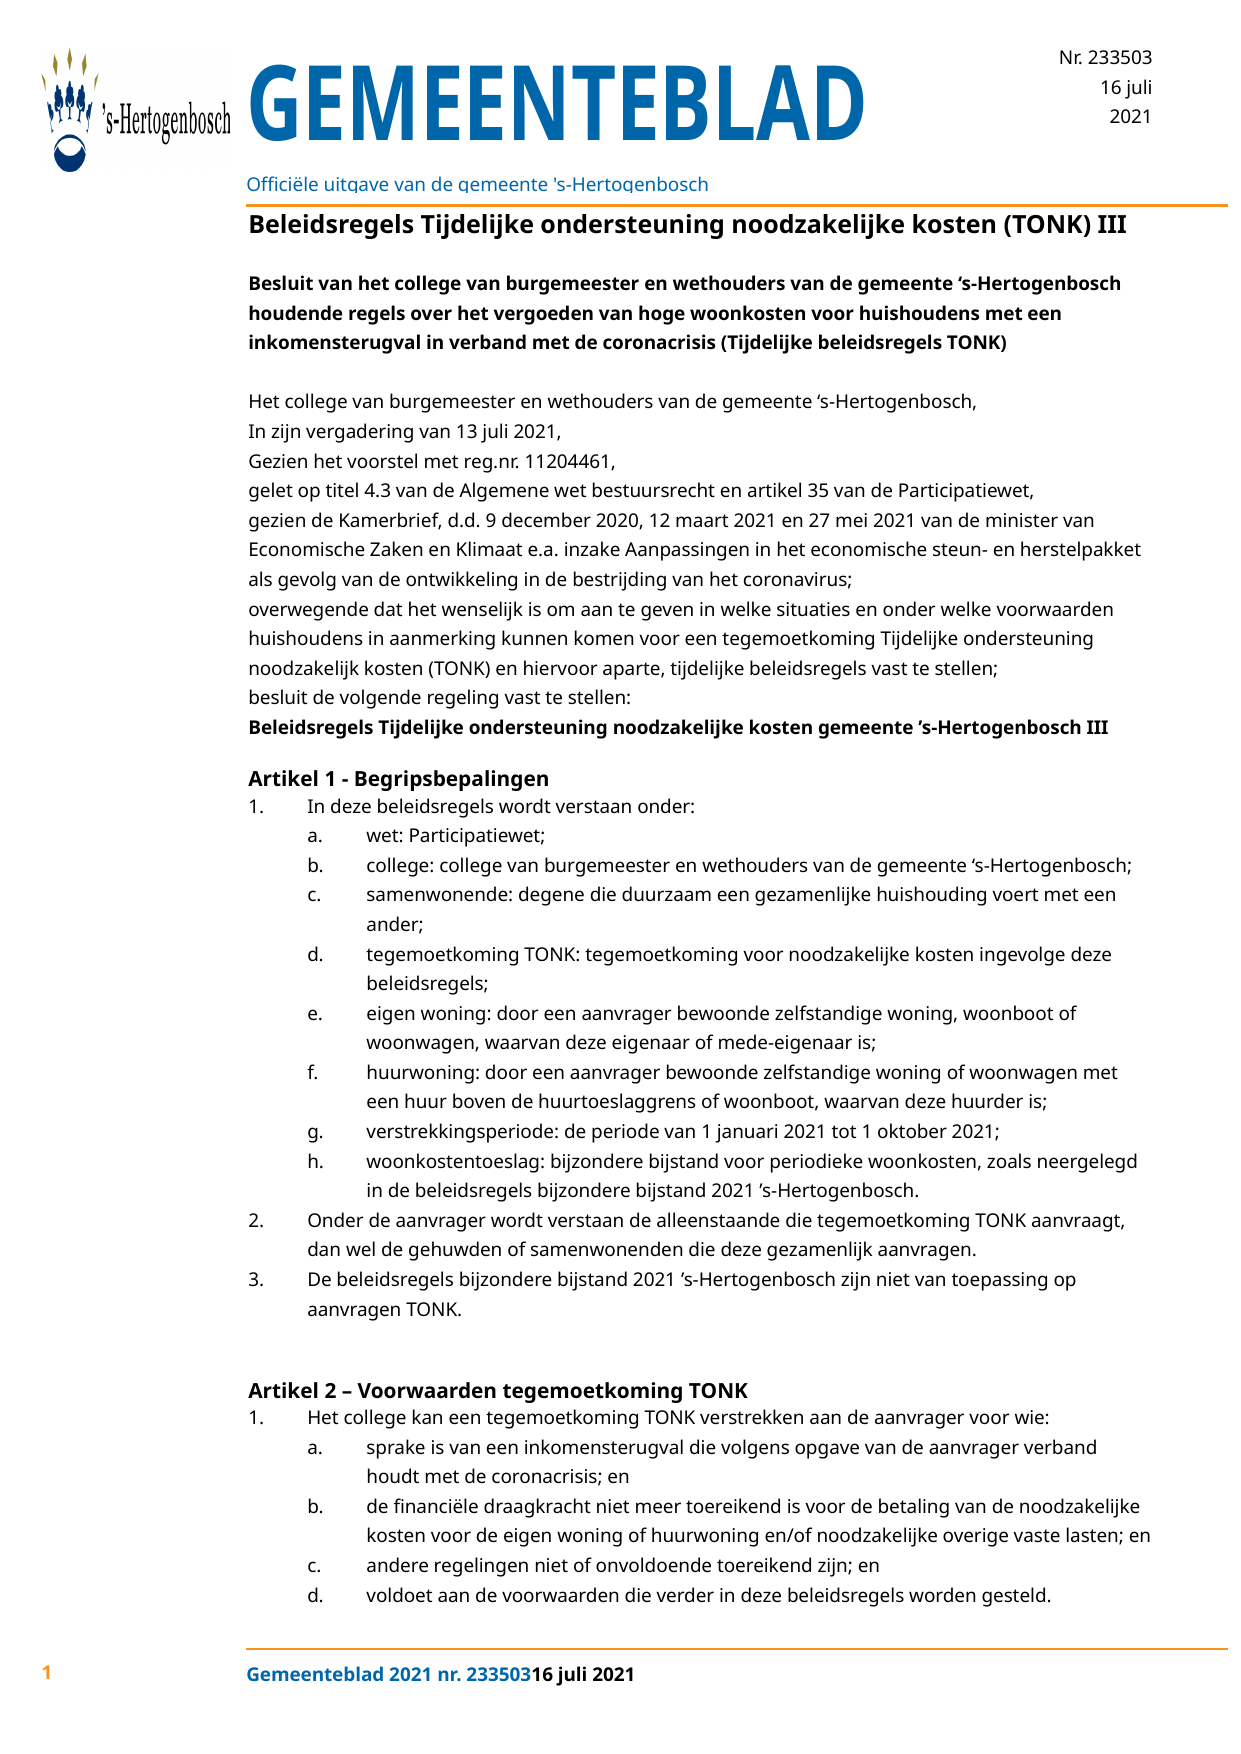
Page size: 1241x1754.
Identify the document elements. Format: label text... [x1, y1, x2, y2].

text Gezien het voorstel met reg.nr. 11204461, [248, 448, 1152, 473]
picture [41, 47, 231, 172]
list tegemoetkoming TONK: tegemoetkoming voor noodzakelijke kosten ingevolge deze beleidsregels; [307, 941, 1152, 996]
list samenwonende: degene die duurzaam een gezamenlijke huishouding voert met een ander; [307, 882, 1152, 937]
list Onder de aanvrager wordt verstaan de alleenstaande die tegemoetkoming TONK aanvraagt, dan wel de gehuwden of samenwonenden die deze gezamenlijk aanvragen. [248, 1207, 1152, 1262]
list eigen woning: door een aanvrager bewoonde zelfstandige woning, woonboot of woonwagen, waarvan deze eigenaar of mede-eigenaar is; [307, 1000, 1152, 1055]
list Het college kan een tegemoetkoming TONK verstrekken aan de aanvrager voor wie: [248, 1404, 1152, 1430]
text Artikel 2 – Voorwaarden tegemoetkoming TONK [248, 1376, 1152, 1404]
list andere regelingen niet of onvoldoende toereikend zijn; en [307, 1552, 1152, 1578]
list huurwoning: door een aanvrager bewoonde zelfstandige woning of woonwagen met een huur boven de huurtoeslaggrens of woonboot, waarvan deze huurder is; [307, 1059, 1152, 1114]
text besluit de volgende regeling vast te stellen: [248, 684, 1152, 710]
list de financiële draagkracht niet meer toereikend is voor de betaling van de noodzakelijke kosten voor de eigen woning of huurwoning en/of noodzakelijke overige vaste lasten; en [307, 1493, 1152, 1548]
list voldoet aan de voorwaarden die verder in deze beleidsregels worden gesteld. [307, 1582, 1152, 1607]
text overwegende dat het wenselijk is om aan te geven in welke situaties en onder welke voorwaarden huishoudens in aanmerking kunnen komen voor een tegemoetkoming Tijdelijke ondersteuning noodzakelijk kosten (TONK) en hiervoor aparte, tijdelijke beleidsregels vast te stellen; [248, 596, 1152, 681]
text Besluit van het college van burgemeester en wethouders van de gemeente ‘s-Hertogenbosch houdende regels over het vergoeden van hoge woonkosten voor huishoudens met een inkomensterugval in verband met de coronacrisis (Tijdelijke beleidsregels TONK) [248, 270, 1152, 355]
list sprake is van een inkomensterugval die volgens opgave van de aanvrager verband houdt met de coronacrisis; en [307, 1434, 1152, 1489]
list woonkostentoeslag: bijzondere bijstand voor periodieke woonkosten, zoals neergelegd in de beleidsregels bijzondere bijstand 2021 ’s-Hertogenbosch. [307, 1148, 1152, 1203]
text Artikel 1 - Begripsbepalingen [248, 764, 1152, 793]
list verstrekkingsperiode: de periode van 1 januari 2021 tot 1 oktober 2021; [307, 1118, 1152, 1144]
text Beleidsregels Tijdelijke ondersteuning noodzakelijke kosten (TONK) III [248, 207, 1152, 241]
list In deze beleidsregels wordt verstaan onder: [248, 793, 1152, 819]
text Het college van burgemeester en wethouders van de gemeente ‘s-Hertogenbosch, [248, 389, 1152, 414]
text Beleidsregels Tijdelijke ondersteuning noodzakelijke kosten gemeente ’s-Hertogenbosch III [248, 714, 1152, 740]
list wet: Participatiewet; [307, 822, 1152, 848]
list college: college van burgemeester en wethouders van de gemeente ‘s-Hertogenbosch; [307, 852, 1152, 878]
list De beleidsregels bijzondere bijstand 2021 ’s-Hertogenbosch zijn niet van toepassing op aanvragen TONK. [248, 1266, 1152, 1322]
text gelet op titel 4.3 van de Algemene wet bestuursrecht en artikel 35 van de Participatiewet, [248, 477, 1152, 503]
text gezien de Kamerbrief, d.d. 9 december 2020, 12 maart 2021 en 27 mei 2021 van de minister van Economische Zaken en Klimaat e.a. inzake Aanpassingen in het economische steun- en herstelpakket als gevolg van de ontwikkeling in de bestrijding van het coronavirus; [248, 507, 1152, 592]
text In zijn vergadering van 13 juli 2021, [248, 418, 1152, 444]
